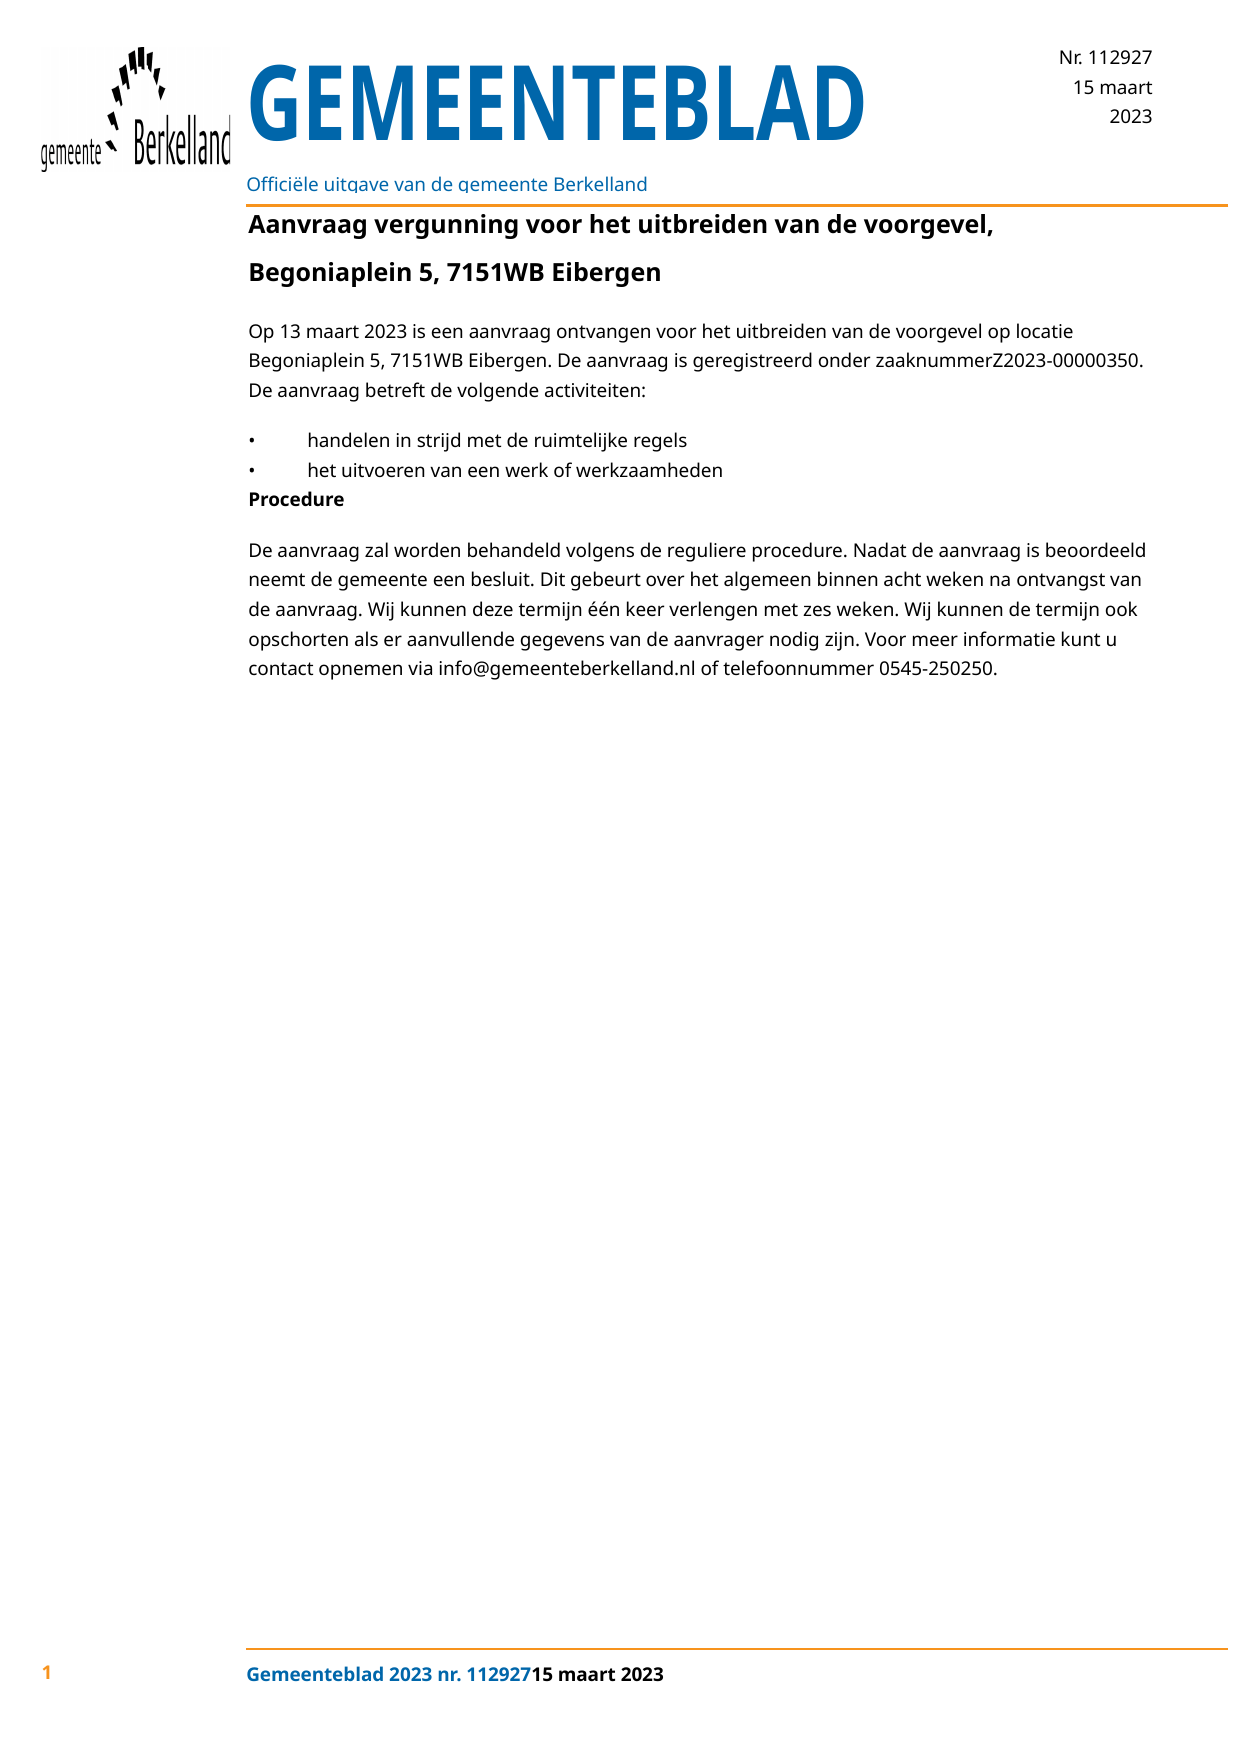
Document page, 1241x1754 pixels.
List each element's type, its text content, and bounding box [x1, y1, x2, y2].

list het uitvoeren van een werk of werkzaamheden [248, 457, 1152, 483]
list handelen in strijd met de ruimtelijke regels [248, 427, 1152, 453]
text Op 13 maart 2023 is een aanvraag ontvangen voor het uitbreiden van de voorgevel op locatie Begoniaplein 5, 7151WB Eibergen. De aanvraag is geregistreerd onder zaaknummerZ2023-00000350. De aanvraag betreft de volgende activiteiten: [248, 318, 1152, 403]
text Procedure [248, 487, 1152, 512]
text Aanvraag vergunning voor het uitbreiden van de voorgevel, Begoniaplein 5, 7151WB Eibergen [248, 207, 1152, 288]
text De aanvraag zal worden behandeld volgens de reguliere procedure. Nadat de aanvraag is beoordeeld neemt de gemeente een besluit. Dit gebeurt over het algemeen binnen acht weken na ontvangst van de aanvraag. Wij kunnen deze termijn één keer verlengen met zes weken. Wij kunnen de termijn ook opschorten als er aanvullende gegevens van de aanvrager nodig zijn. Voor meer informatie kunt u contact opnemen via info@gemeenteberkelland.nl of telefoonnummer 0545-250250. [248, 537, 1152, 681]
picture [41, 47, 231, 172]
